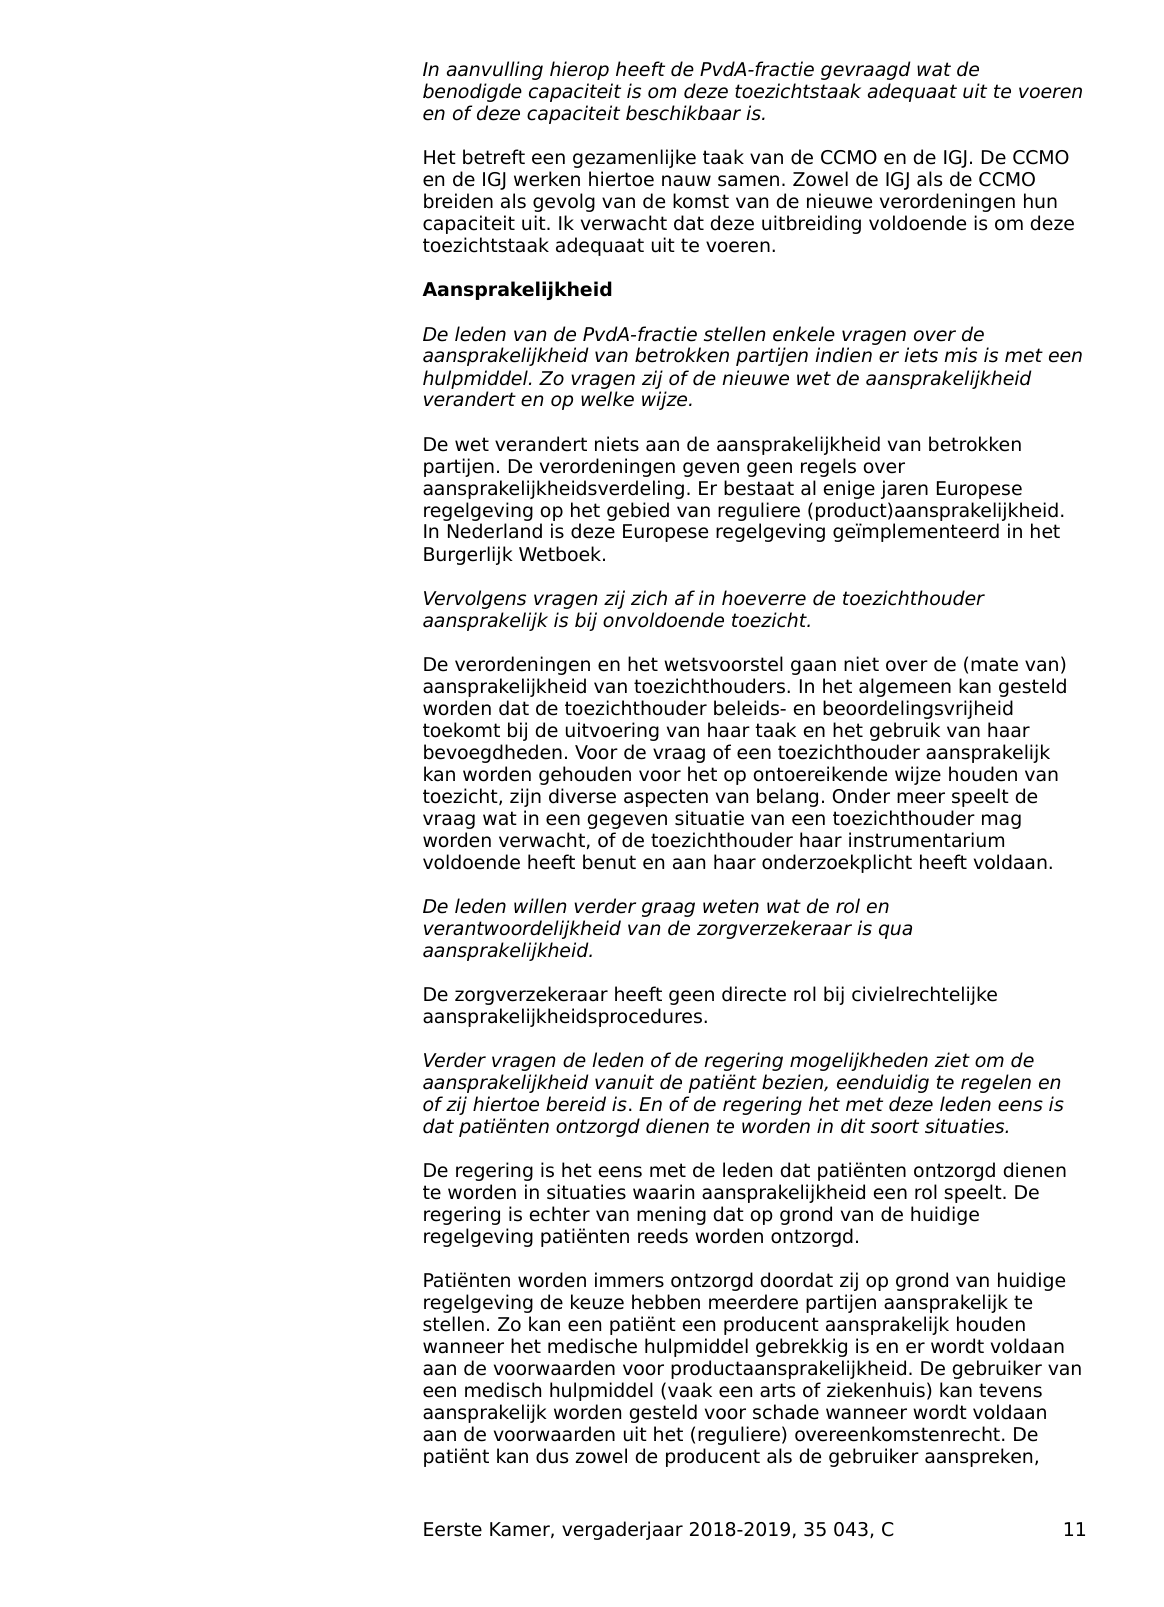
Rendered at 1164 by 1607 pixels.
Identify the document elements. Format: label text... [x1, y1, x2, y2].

text Patiënten worden immers ontzorgd doordat zij op grond van huidige regelgeving de keuze hebben meerdere partijen aansprakelijk te stellen. Zo kan een patiënt een producent aansprakelijk houden wanneer het medische hulpmiddel gebrekkig is en er wordt voldaan aan de voorwaarden voor productaansprakelijkheid. De gebruiker van een medisch hulpmiddel (vaak een arts of ziekenhuis) kan tevens aansprakelijk worden gesteld voor schade wanneer wordt voldaan aan de voorwaarden uit het (reguliere) overeenkomstenrecht. De patiënt kan dus zowel de producent als de gebruiker aanspreken, [422, 1270, 1087, 1468]
text De leden van de PvdA-fractie stellen enkele vragen over de aansprakelijkheid van betrokken partijen indien er iets mis is met een hulpmiddel. Zo vragen zij of de nieuwe wet de aansprakelijkheid verandert en op welke wijze. [422, 323, 1087, 411]
text De zorgverzekeraar heeft geen directe rol bij civielrechtelijke aansprakelijkheidsprocedures. [422, 984, 1087, 1028]
text De leden willen verder graag weten wat de rol en verantwoordelijkheid van de zorgverzekeraar is qua aansprakelijkheid. [422, 896, 1087, 962]
subtitle Aansprakelijkheid [422, 279, 1087, 301]
text Verder vragen de leden of de regering mogelijkheden ziet om de aansprakelijkheid vanuit de patiënt bezien, eenduidig te regelen en of zij hiertoe bereid is. En of de regering het met deze leden eens is dat patiënten ontzorgd dienen te worden in dit soort situaties. [422, 1050, 1087, 1138]
text De wet verandert niets aan de aansprakelijkheid van betrokken partijen. De verordeningen geven geen regels over aansprakelijkheidsverdeling. Er bestaat al enige jaren Europese regelgeving op het gebied van reguliere (product)aansprakelijkheid. In Nederland is deze Europese regelgeving geïmplementeerd in het Burgerlijk Wetboek. [422, 433, 1087, 565]
text Het betreft een gezamenlijke taak van de CCMO en de IGJ. De CCMO en de IGJ werken hiertoe nauw samen. Zowel de IGJ als de CCMO breiden als gevolg van de komst van de nieuwe verordeningen hun capaciteit uit. Ik verwacht dat deze uitbreiding voldoende is om deze toezichtstaak adequaat uit te voeren. [422, 147, 1087, 257]
text Vervolgens vragen zij zich af in hoeverre de toezichthouder aansprakelijk is bij onvoldoende toezicht. [422, 588, 1087, 632]
text De verordeningen en het wetsvoorstel gaan niet over de (mate van) aansprakelijkheid van toezichthouders. In het algemeen kan gesteld worden dat de toezichthouder beleids- en beoordelingsvrijheid toekomt bij de uitvoering van haar taak en het gebruik van haar bevoegdheden. Voor de vraag of een toezichthouder aansprakelijk kan worden gehouden voor het op ontoereikende wijze houden van toezicht, zijn diverse aspecten van belang. Onder meer speelt de vraag wat in een gegeven situatie van een toezichthouder mag worden verwacht, of de toezichthouder haar instrumentarium voldoende heeft benut en aan haar onderzoekplicht heeft voldaan. [422, 654, 1087, 873]
text In aanvulling hierop heeft de PvdA-fractie gevraagd wat de benodigde capaciteit is om deze toezichtstaak adequaat uit te voeren en of deze capaciteit beschikbaar is. [422, 59, 1087, 125]
text De regering is het eens met de leden dat patiënten ontzorgd dienen te worden in situaties waarin aansprakelijkheid een rol speelt. De regering is echter van mening dat op grond van de huidige regelgeving patiënten reeds worden ontzorgd. [422, 1160, 1087, 1248]
